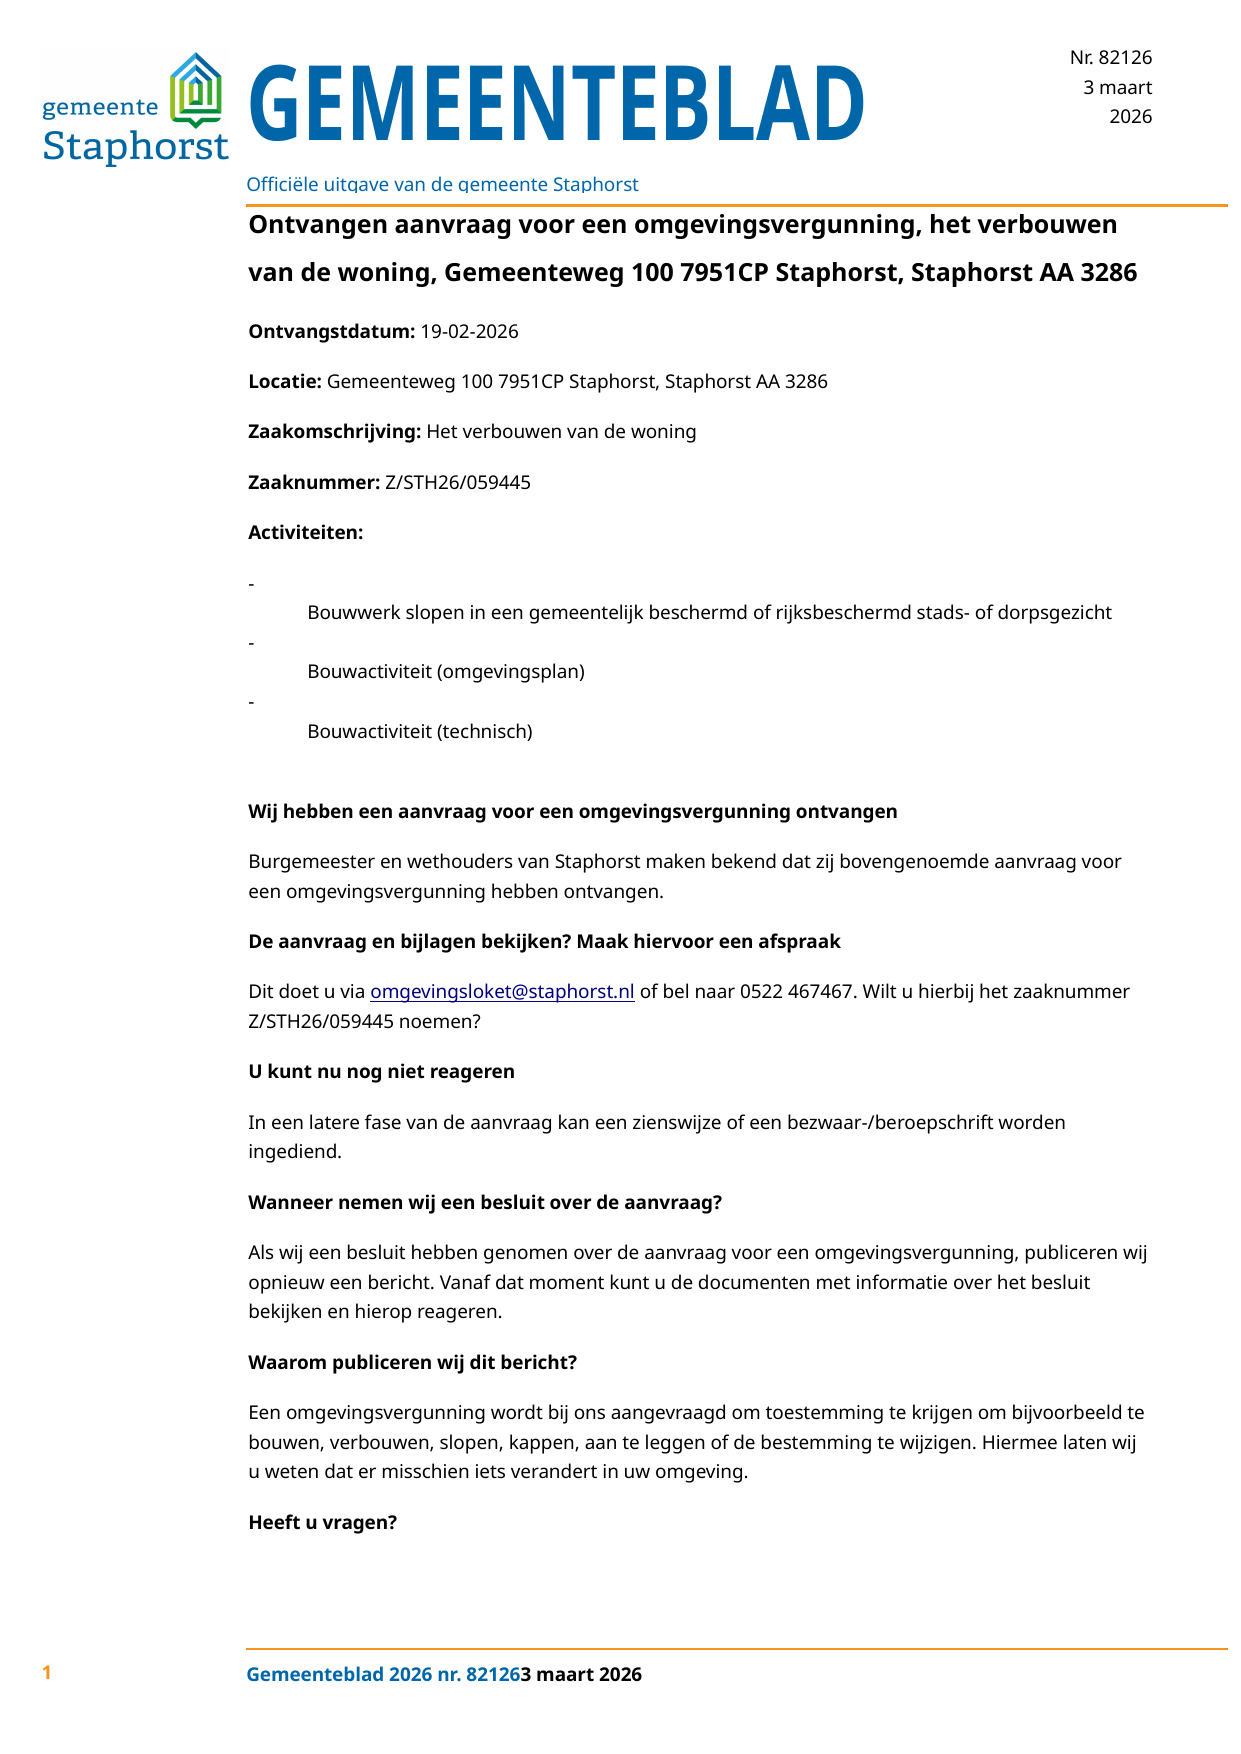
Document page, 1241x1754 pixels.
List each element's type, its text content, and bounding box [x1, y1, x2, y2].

text Dit doet u via omgevingsloket@staphorst.nl of bel naar 0522 467467. Wilt u hierbij het zaaknummer Z/STH26/059445 noemen? [248, 979, 1152, 1034]
text Locatie: Gemeenteweg 100 7951CP Staphorst, Staphorst AA 3286 [248, 368, 1152, 394]
picture [41, 47, 231, 172]
list Bouwactiviteit (technisch) [248, 718, 1152, 744]
text Wij hebben een aanvraag voor een omgevingsvergunning ontvangen [248, 798, 1152, 824]
text Ontvangen aanvraag voor een omgevingsvergunning, het verbouwen van de woning, Gemeenteweg 100 7951CP Staphorst, Staphorst AA 3286 [248, 207, 1152, 288]
text Wanneer nemen wij een besluit over de aanvraag? [248, 1189, 1152, 1215]
text De aanvraag en bijlagen bekijken? Maak hiervoor een afspraak [248, 928, 1152, 954]
text Zaaknummer: Z/STH26/059445 [248, 469, 1152, 495]
text Zaakomschrijving: Het verbouwen van de woning [248, 419, 1152, 444]
text Burgemeester en wethouders van Staphorst maken bekend dat zij bovengenoemde aanvraag voor een omgevingsvergunning hebben ontvangen. [248, 848, 1152, 904]
text Heeft u vragen? [248, 1509, 1152, 1535]
text Waarom publiceren wij dit bericht? [248, 1349, 1152, 1375]
text Activiteiten: [248, 519, 1152, 545]
text U kunt nu nog niet reageren [248, 1059, 1152, 1084]
text In een latere fase van de aanvraag kan een zienswijze of een bezwaar-/beroepschrift worden ingediend. [248, 1109, 1152, 1164]
list Bouwwerk slopen in een gemeentelijk beschermd of rijksbeschermd stads- of dorpsgezicht [248, 599, 1152, 625]
text Als wij een besluit hebben genomen over de aanvraag voor een omgevingsvergunning, publiceren wij opnieuw een bericht. Vanaf dat moment kunt u de documenten met informatie over het besluit bekijken en hierop reageren. [248, 1239, 1152, 1324]
text Ontvangstdatum: 19-02-2026 [248, 318, 1152, 344]
list Bouwactiviteit (omgevingsplan) [248, 659, 1152, 684]
text Een omgevingsvergunning wordt bij ons aangevraagd om toestemming te krijgen om bijvoorbeeld te bouwen, verbouwen, slopen, kappen, aan te leggen of de bestemming te wijzigen. Hiermee laten wij u weten dat er misschien iets verandert in uw omgeving. [248, 1399, 1152, 1484]
